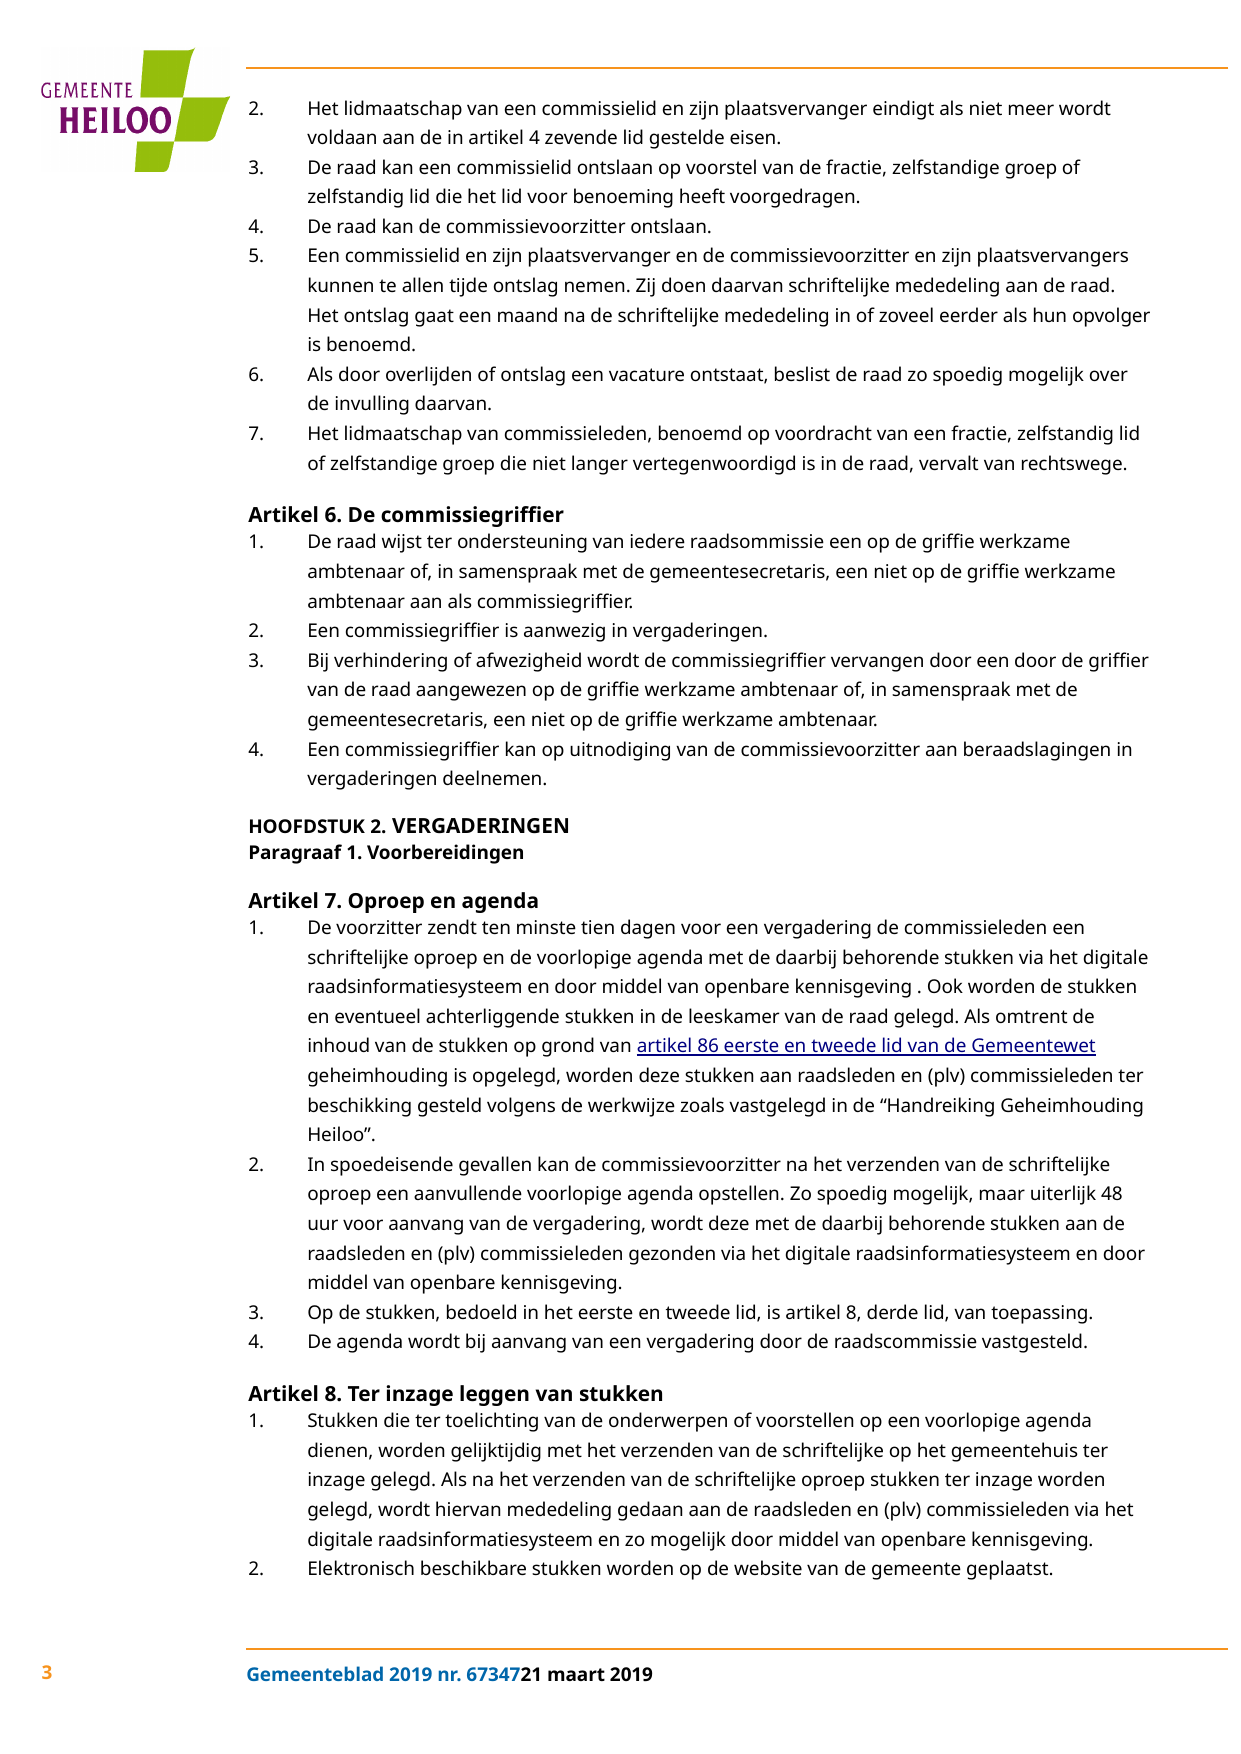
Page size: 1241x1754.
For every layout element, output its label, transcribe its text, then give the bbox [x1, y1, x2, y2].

list Een commissiegriffier kan op uitnodiging van de commissievoorzitter aan beraadslagingen in vergaderingen deelnemen. [248, 736, 1152, 791]
text Artikel 6. De commissiegriffier [248, 500, 1152, 529]
list Een commissielid en zijn plaatsvervanger en de commissievoorzitter en zijn plaatsvervangers kunnen te allen tijde ontslag nemen. Zij doen daarvan schriftelijke mededeling aan de raad. Het ontslag gaat een maand na de schriftelijke mededeling in of zoveel eerder als hun opvolger is benoemd. [248, 243, 1152, 357]
text Artikel 8. Ter inzage leggen van stukken [248, 1379, 1152, 1407]
list De raad kan de commissievoorzitter ontslaan. [248, 213, 1152, 239]
list De raad wijst ter ondersteuning van iedere raadsommissie een op de griffie werkzame ambtenaar of, in samenspraak met de gemeentesecretaris, een niet op de griffie werkzame ambtenaar aan als commissiegriffier. [248, 529, 1152, 613]
text Artikel 7. Oproep en agenda [248, 886, 1152, 914]
list De agenda wordt bij aanvang van een vergadering door de raadscommissie vastgesteld. [248, 1328, 1152, 1354]
list Stukken die ter toelichting van de onderwerpen of voorstellen op een voorlopige agenda dienen, worden gelijktijdig met het verzenden van de schriftelijke op het gemeentehuis ter inzage gelegd. Als na het verzenden van de schriftelijke oproep stukken ter inzage worden gelegd, wordt hiervan mededeling gedaan aan de raadsleden en (plv) commissieleden via het digitale raadsinformatiesysteem en zo mogelijk door middel van openbare kennisgeving. [248, 1407, 1152, 1551]
list De raad kan een commissielid ontslaan op voorstel van de fractie, zelfstandige groep of zelfstandig lid die het lid voor benoeming heeft voorgedragen. [248, 154, 1152, 209]
list Elektronisch beschikbare stukken worden op de website van de gemeente geplaatst. [248, 1555, 1152, 1581]
list Op de stukken, bedoeld in het eerste en tweede lid, is artikel 8, derde lid, van toepassing. [248, 1299, 1152, 1325]
list Bij verhindering of afwezigheid wordt de commissiegriffier vervangen door een door de griffier van de raad aangewezen op de griffie werkzame ambtenaar of, in samenspraak met de gemeentesecretaris, een niet op de griffie werkzame ambtenaar. [248, 647, 1152, 732]
text HOOFDSTUK 2. VERGADERINGEN [248, 811, 1152, 839]
list In spoedeisende gevallen kan de commissievoorzitter na het verzenden van de schriftelijke oproep een aanvullende voorlopige agenda opstellen. Zo spoedig mogelijk, maar uiterlijk 48 uur voor aanvang van de vergadering, wordt deze met de daarbij behorende stukken aan de raadsleden en (plv) commissieleden gezonden via het digitale raadsinformatiesysteem en door middel van openbare kennisgeving. [248, 1151, 1152, 1295]
list Als door overlijden of ontslag een vacature ontstaat, beslist de raad zo spoedig mogelijk over de invulling daarvan. [248, 361, 1152, 416]
text Paragraaf 1. Voorbereidingen [248, 839, 1152, 865]
list Een commissiegriffier is aanwezig in vergaderingen. [248, 617, 1152, 643]
picture [41, 47, 231, 172]
list Het lidmaatschap van een commissielid en zijn plaatsvervanger eindigt als niet meer wordt voldaan aan de in artikel 4 zevende lid gestelde eisen. [248, 95, 1152, 150]
list De voorzitter zendt ten minste tien dagen voor een vergadering de commissieleden een schriftelijke oproep en de voorlopige agenda met de daarbij behorende stukken via het digitale raadsinformatiesysteem en door middel van openbare kennisgeving . Ook worden de stukken en eventueel achterliggende stukken in de leeskamer van de raad gelegd. Als omtrent de inhoud van de stukken op grond van artikel 86 eerste en tweede lid van de Gemeentewet geheimhouding is opgelegd, worden deze stukken aan raadsleden en (plv) commissieleden ter beschikking gesteld volgens de werkwijze zoals vastgelegd in de “Handreiking Geheimhouding Heiloo”. [248, 914, 1152, 1147]
list Het lidmaatschap van commissieleden, benoemd op voordracht van een fractie, zelfstandig lid of zelfstandige groep die niet langer vertegenwoordigd is in de raad, vervalt van rechtswege. [248, 420, 1152, 476]
